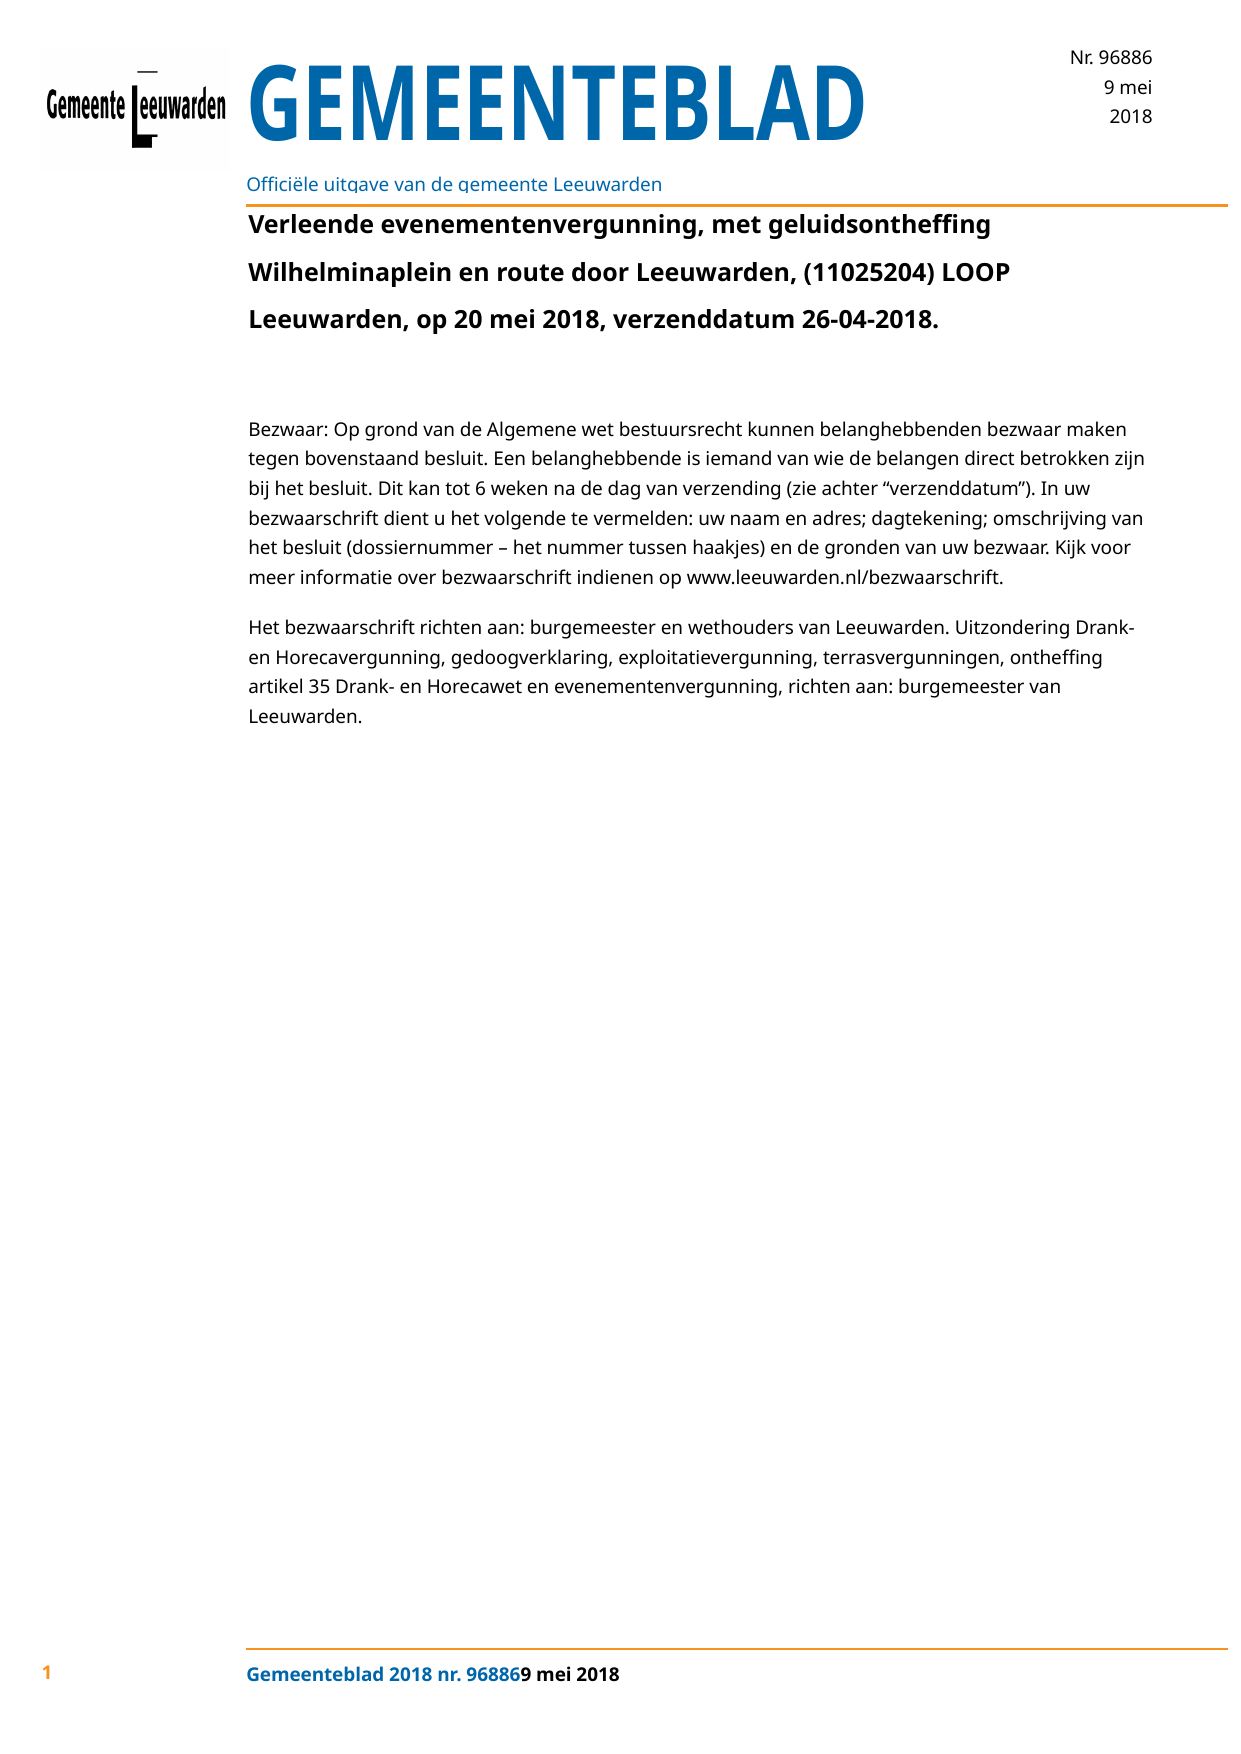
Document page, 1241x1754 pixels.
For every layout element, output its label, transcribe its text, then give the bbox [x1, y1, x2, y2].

picture [41, 47, 231, 172]
text Het bezwaarschrift richten aan: burgemeester en wethouders van Leeuwarden. Uitzondering Drank- en Horecavergunning, gedoogverklaring, exploitatievergunning, terrasvergunningen, ontheffing artikel 35 Drank- en Horecawet en evenementenvergunning, richten aan: burgemeester van Leeuwarden. [248, 614, 1152, 729]
text Bezwaar: Op grond van de Algemene wet bestuursrecht kunnen belanghebbenden bezwaar maken tegen bovenstaand besluit. Een belanghebbende is iemand van wie de belangen direct betrokken zijn bij het besluit. Dit kan tot 6 weken na de dag van verzending (zie achter “verzenddatum”). In uw bezwaarschrift dient u het volgende te vermelden: uw naam en adres; dagtekening; omschrijving van het besluit (dossiernummer – het nummer tussen haakjes) en de gronden van uw bezwaar. Kijk voor meer informatie over bezwaarschrift indienen op www.leeuwarden.nl/bezwaarschrift. [248, 416, 1152, 589]
text Verleende evenementenvergunning, met geluidsontheffing Wilhelminaplein en route door Leeuwarden, (11025204) LOOP Leeuwarden, op 20 mei 2018, verzenddatum 26-04-2018. [248, 207, 1152, 336]
